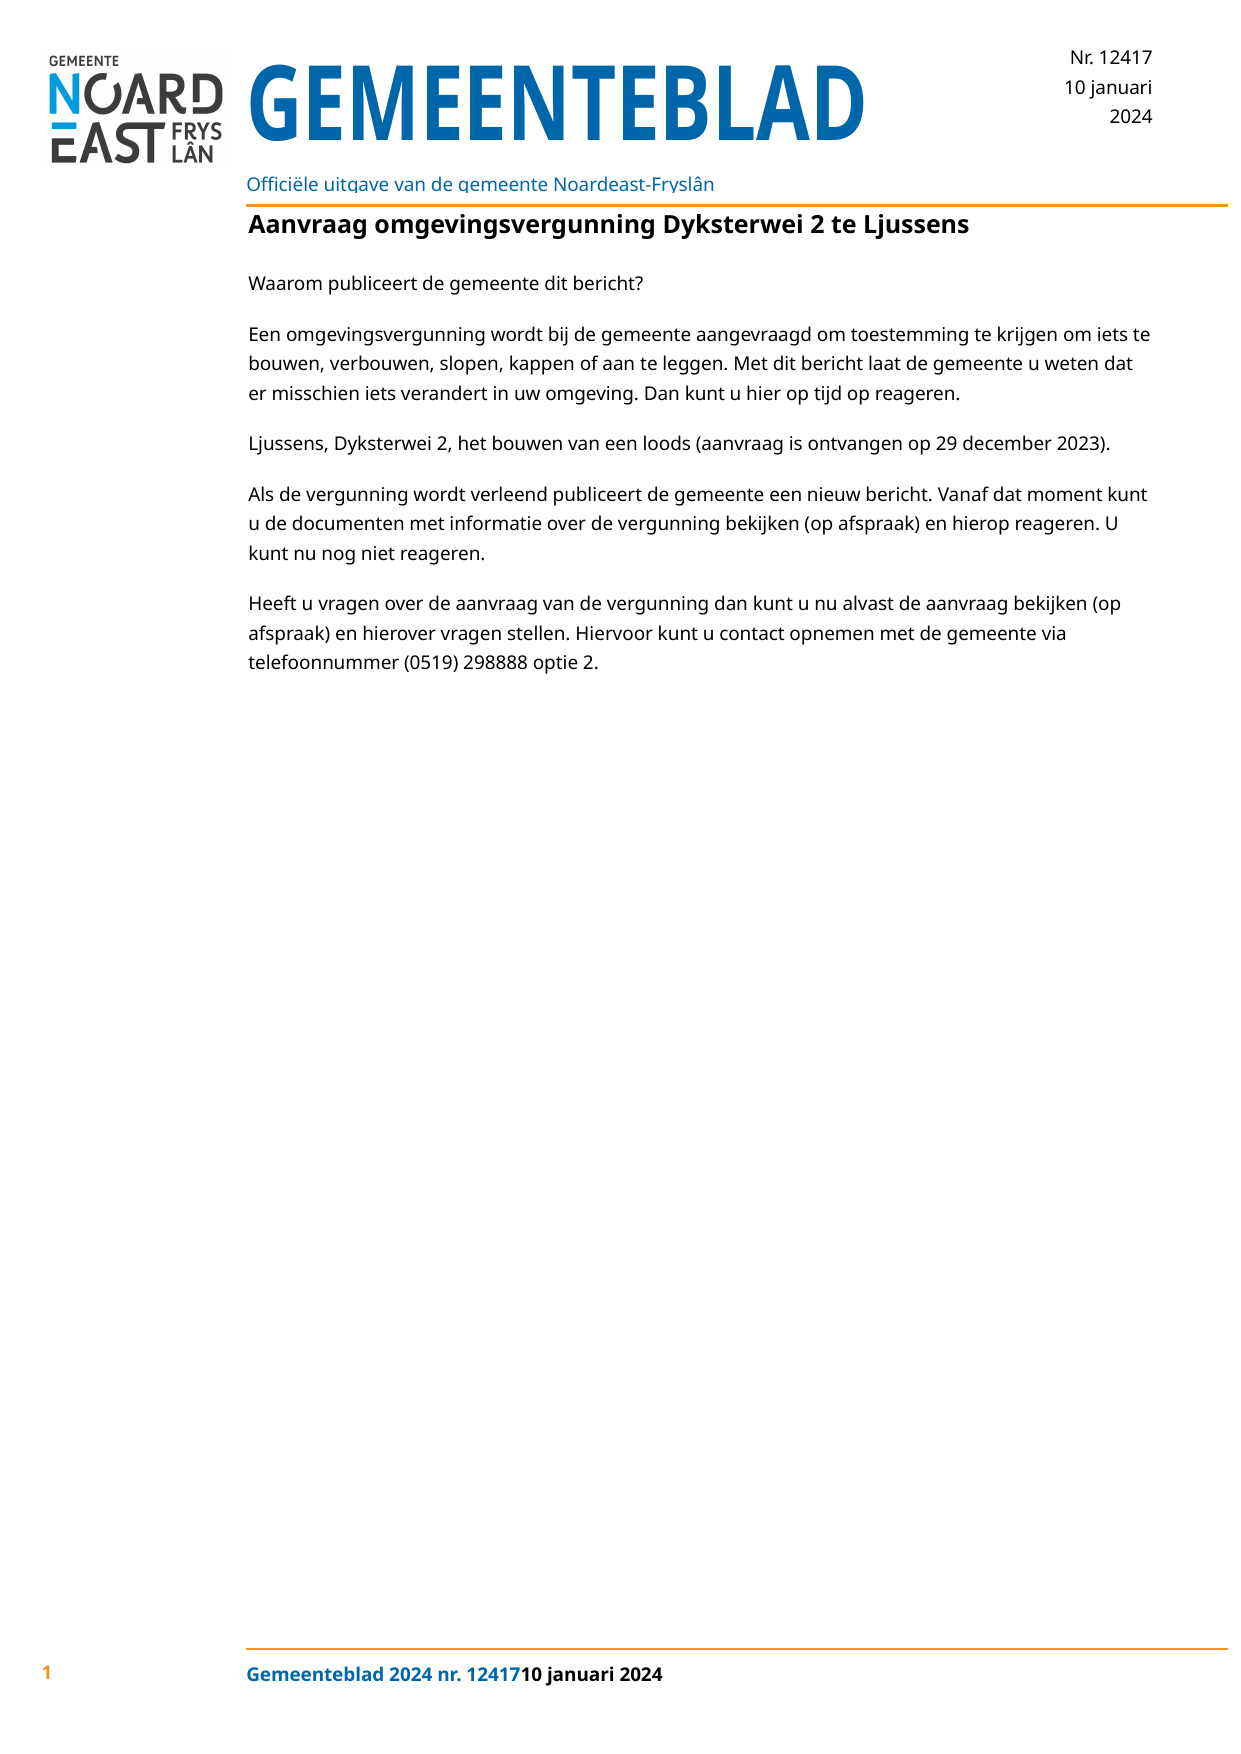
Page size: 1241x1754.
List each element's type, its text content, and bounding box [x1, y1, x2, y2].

text Als de vergunning wordt verleend publiceert de gemeente een nieuw bericht. Vanaf dat moment kunt u de documenten met informatie over de vergunning bekijken (op afspraak) en hierop reageren. U kunt nu nog niet reageren. [248, 481, 1152, 566]
picture [41, 47, 231, 172]
text Een omgevingsvergunning wordt bij de gemeente aangevraagd om toestemming te krijgen om iets te bouwen, verbouwen, slopen, kappen of aan te leggen. Met dit bericht laat de gemeente u weten dat er misschien iets verandert in uw omgeving. Dan kunt u hier op tijd op reageren. [248, 321, 1152, 406]
text Heeft u vragen over de aanvraag van de vergunning dan kunt u nu alvast de aanvraag bekijken (op afspraak) en hierover vragen stellen. Hiervoor kunt u contact opnemen met de gemeente via telefoonnummer (0519) 298888 optie 2. [248, 590, 1152, 675]
text Ljussens, Dyksterwei 2, het bouwen van een loods (aanvraag is ontvangen op 29 december 2023). [248, 430, 1152, 456]
text Aanvraag omgevingsvergunning Dyksterwei 2 te Ljussens [248, 207, 1152, 241]
text Waarom publiceert de gemeente dit bericht? [248, 270, 1152, 296]
